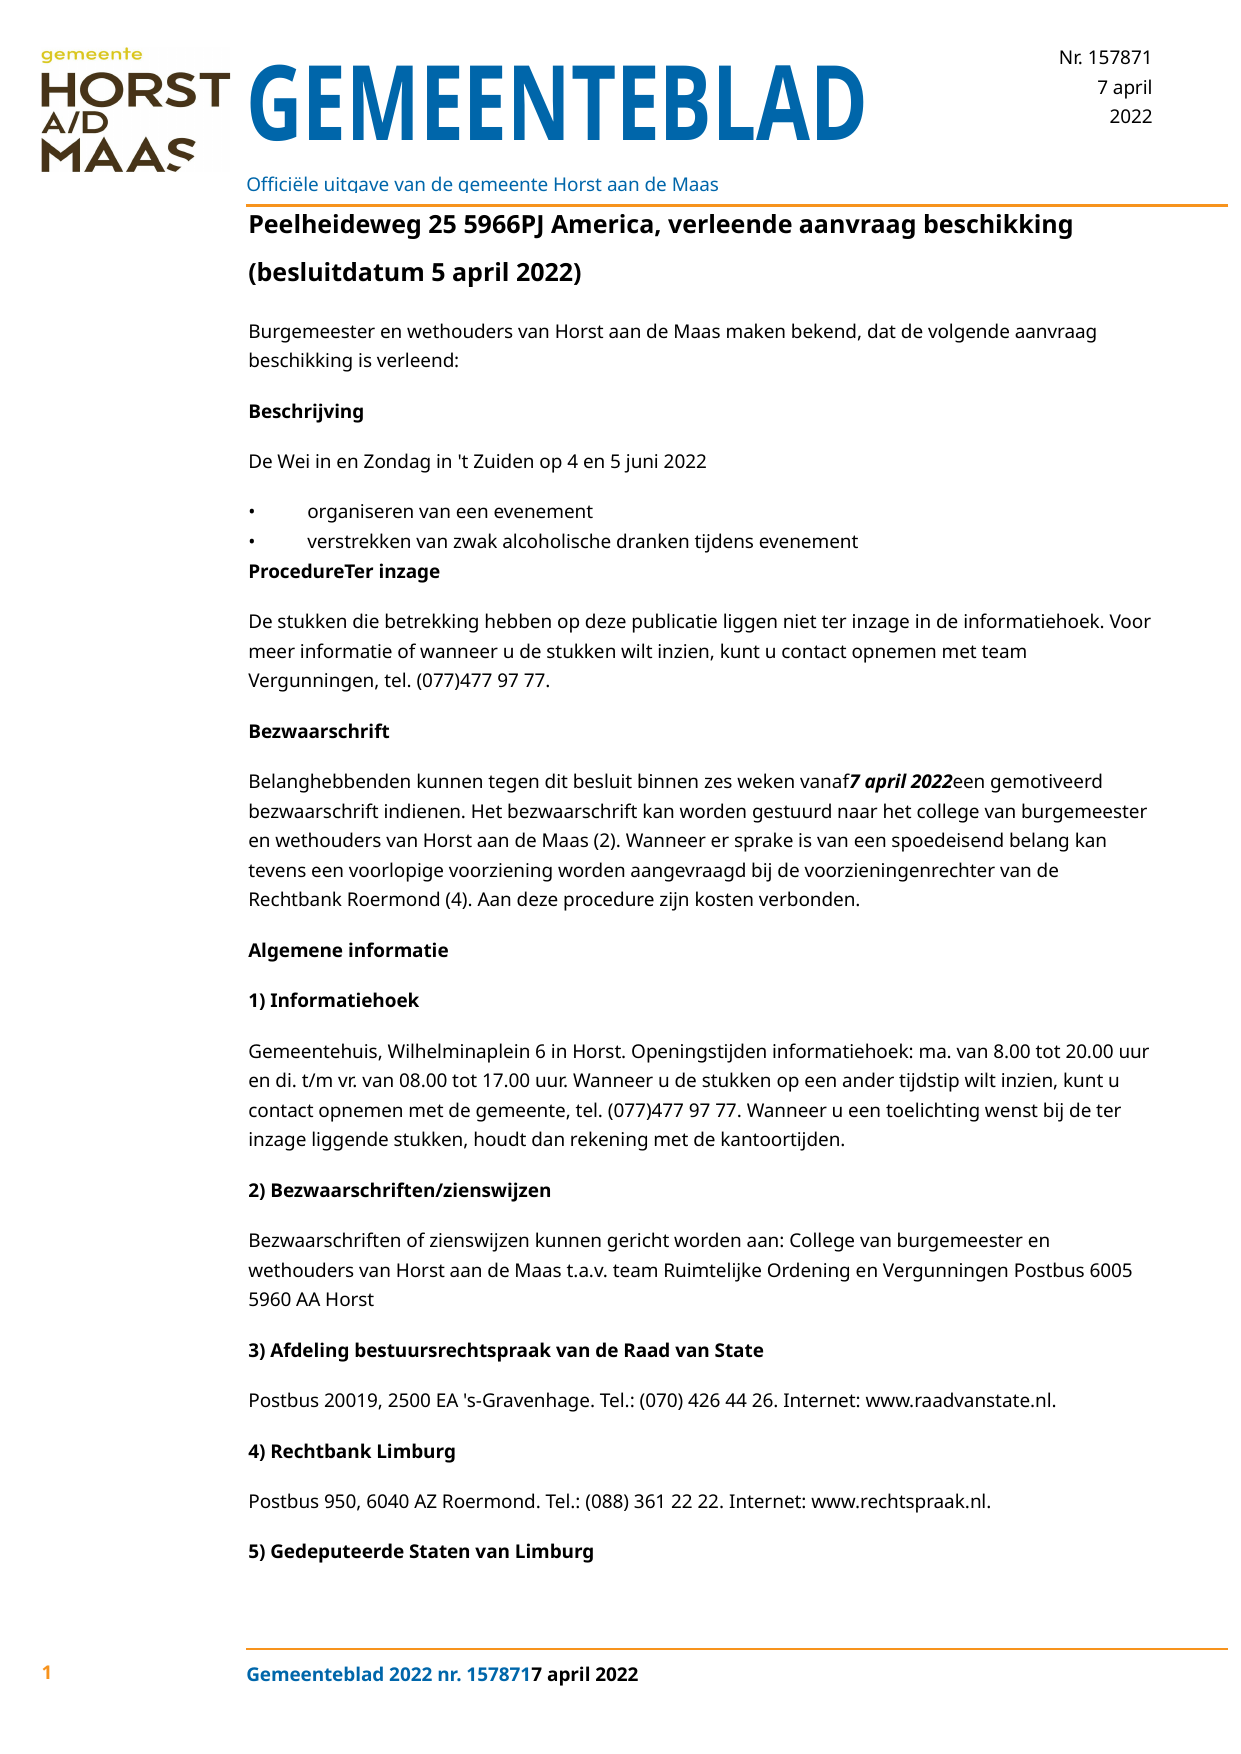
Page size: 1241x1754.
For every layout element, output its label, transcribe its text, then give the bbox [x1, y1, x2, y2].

text Postbus 20019, 2500 EA 's-Gravenhage. Tel.: (070) 426 44 26. Internet: www.raadvanstate.nl. [248, 1387, 1152, 1413]
text Postbus 950, 6040 AZ Roermond. Tel.: (088) 361 22 22. Internet: www.rechtspraak.nl. [248, 1488, 1152, 1514]
text 1) Informatiehoek [248, 987, 1152, 1013]
text 2) Bezwaarschriften/zienswijzen [248, 1177, 1152, 1203]
text Bezwaarschrift [248, 718, 1152, 744]
text Peelheideweg 25 5966PJ America, verleende aanvraag beschikking (besluitdatum 5 april 2022) [248, 207, 1152, 288]
text 4) Rechtbank Limburg [248, 1438, 1152, 1464]
picture [41, 47, 231, 172]
list verstrekken van zwak alcoholische dranken tijdens evenement [248, 528, 1152, 554]
text Algemene informatie [248, 937, 1152, 963]
text Beschrijving [248, 398, 1152, 424]
text 5) Gedeputeerde Staten van Limburg [248, 1539, 1152, 1564]
text Bezwaarschriften of zienswijzen kunnen gericht worden aan: College van burgemeester en wethouders van Horst aan de Maas t.a.v. team Ruimtelijke Ordening en Vergunningen Postbus 6005 5960 AA Horst [248, 1227, 1152, 1312]
text Belanghebbenden kunnen tegen dit besluit binnen zes weken vanaf7 april 2022een gemotiveerd bezwaarschrift indienen. Het bezwaarschrift kan worden gestuurd naar het college van burgemeester en wethouders van Horst aan de Maas (2). Wanneer er sprake is van een spoedeisend belang kan tevens een voorlopige voorziening worden aangevraagd bij de voorzieningenrechter van de Rechtbank Roermond (4). Aan deze procedure zijn kosten verbonden. [248, 768, 1152, 912]
text Gemeentehuis, Wilhelminaplein 6 in Horst. Openingstijden informatiehoek: ma. van 8.00 tot 20.00 uur en di. t/m vr. van 08.00 tot 17.00 uur. Wanneer u de stukken op een ander tijdstip wilt inzien, kunt u contact opnemen met de gemeente, tel. (077)477 97 77. Wanneer u een toelichting wenst bij de ter inzage liggende stukken, houdt dan rekening met de kantoortijden. [248, 1038, 1152, 1152]
text De Wei in en Zondag in 't Zuiden op 4 en 5 juni 2022 [248, 448, 1152, 474]
text ProcedureTer inzage [248, 558, 1152, 584]
text 3) Afdeling bestuursrechtspraak van de Raad van State [248, 1337, 1152, 1363]
list organiseren van een evenement [248, 499, 1152, 524]
text De stukken die betrekking hebben op deze publicatie liggen niet ter inzage in de informatiehoek. Voor meer informatie of wanneer u de stukken wilt inzien, kunt u contact opnemen met team Vergunningen, tel. (077)477 97 77. [248, 608, 1152, 693]
text Burgemeester en wethouders van Horst aan de Maas maken bekend, dat de volgende aanvraag beschikking is verleend: [248, 318, 1152, 373]
